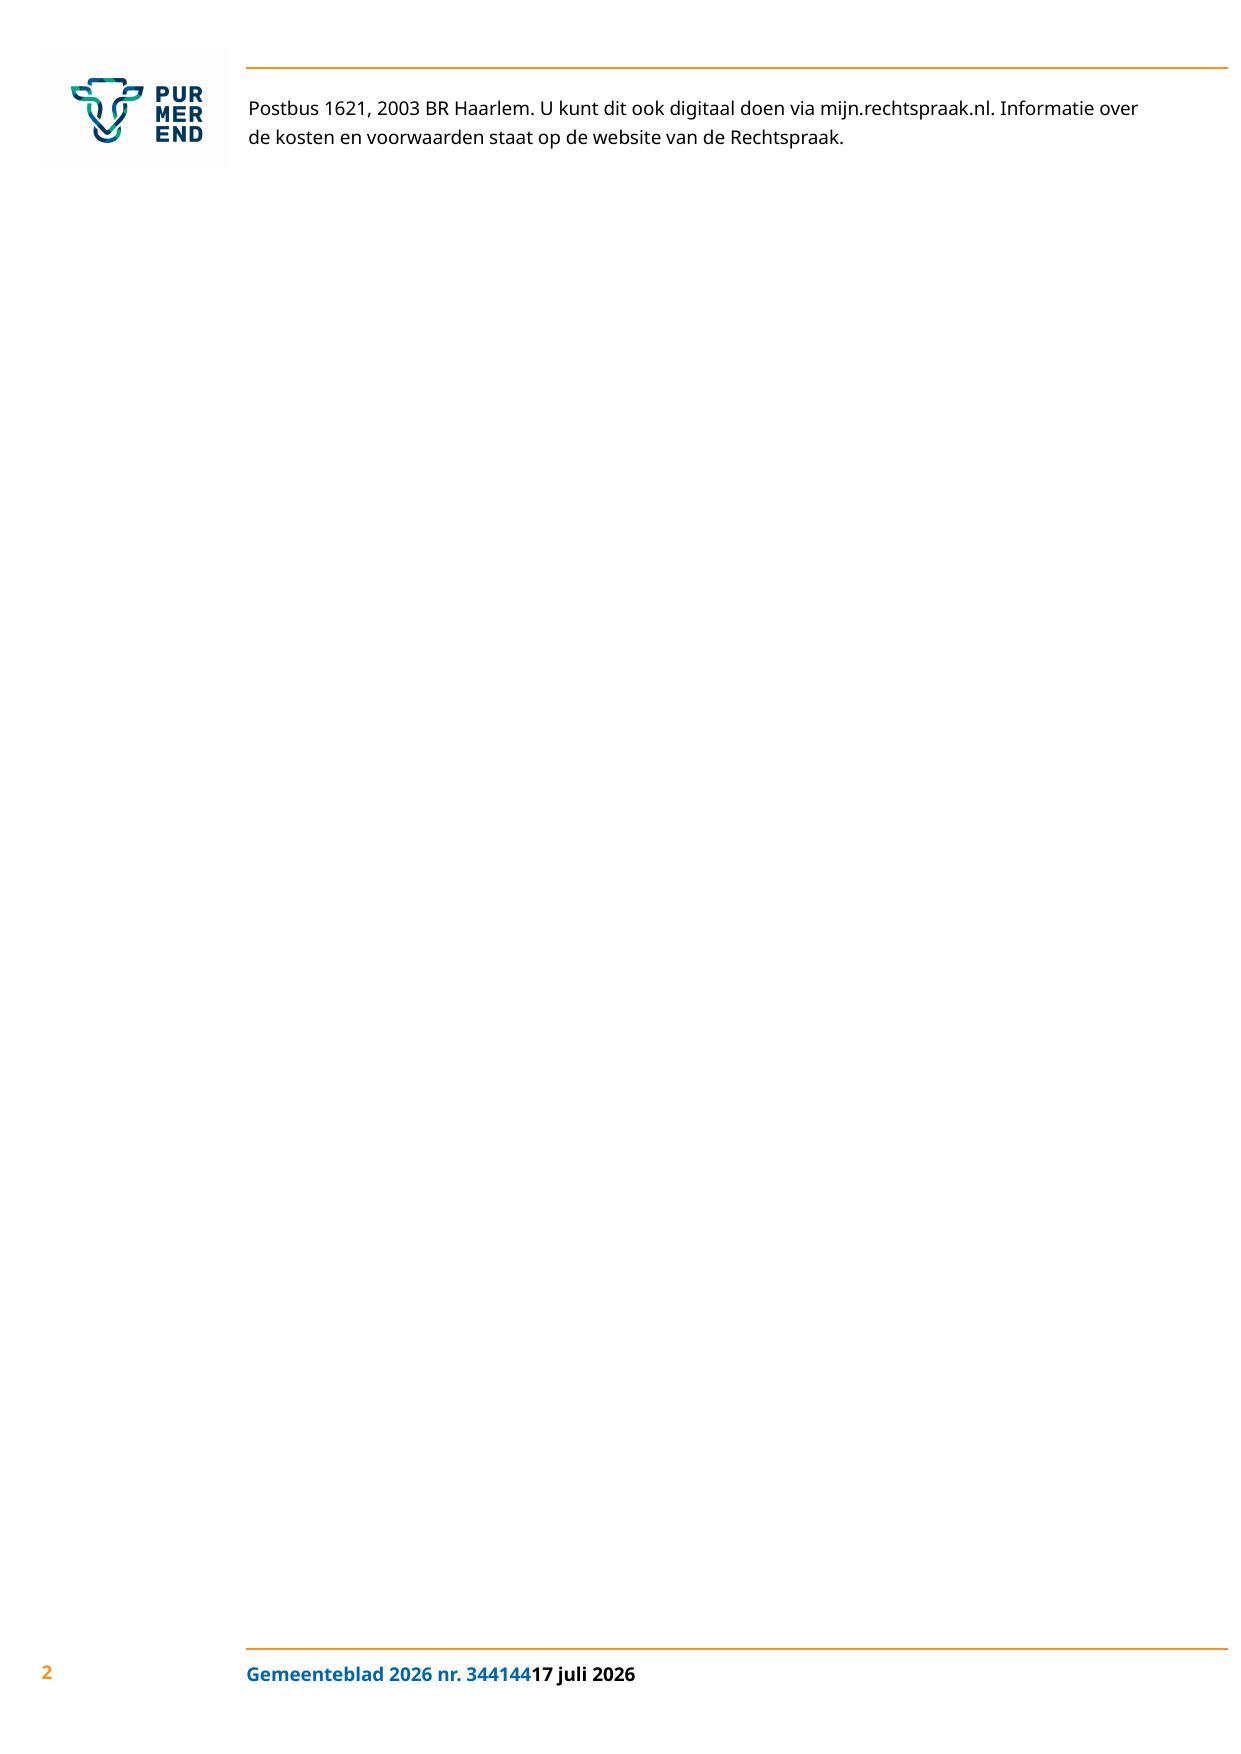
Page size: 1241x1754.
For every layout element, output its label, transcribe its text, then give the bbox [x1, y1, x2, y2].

picture [41, 47, 231, 172]
text Postbus 1621, 2003 BR Haarlem. U kunt dit ook digitaal doen via mijn.rechtspraak.nl. Informatie over de kosten en voorwaarden staat op de website van de Rechtspraak. [248, 95, 1152, 150]
